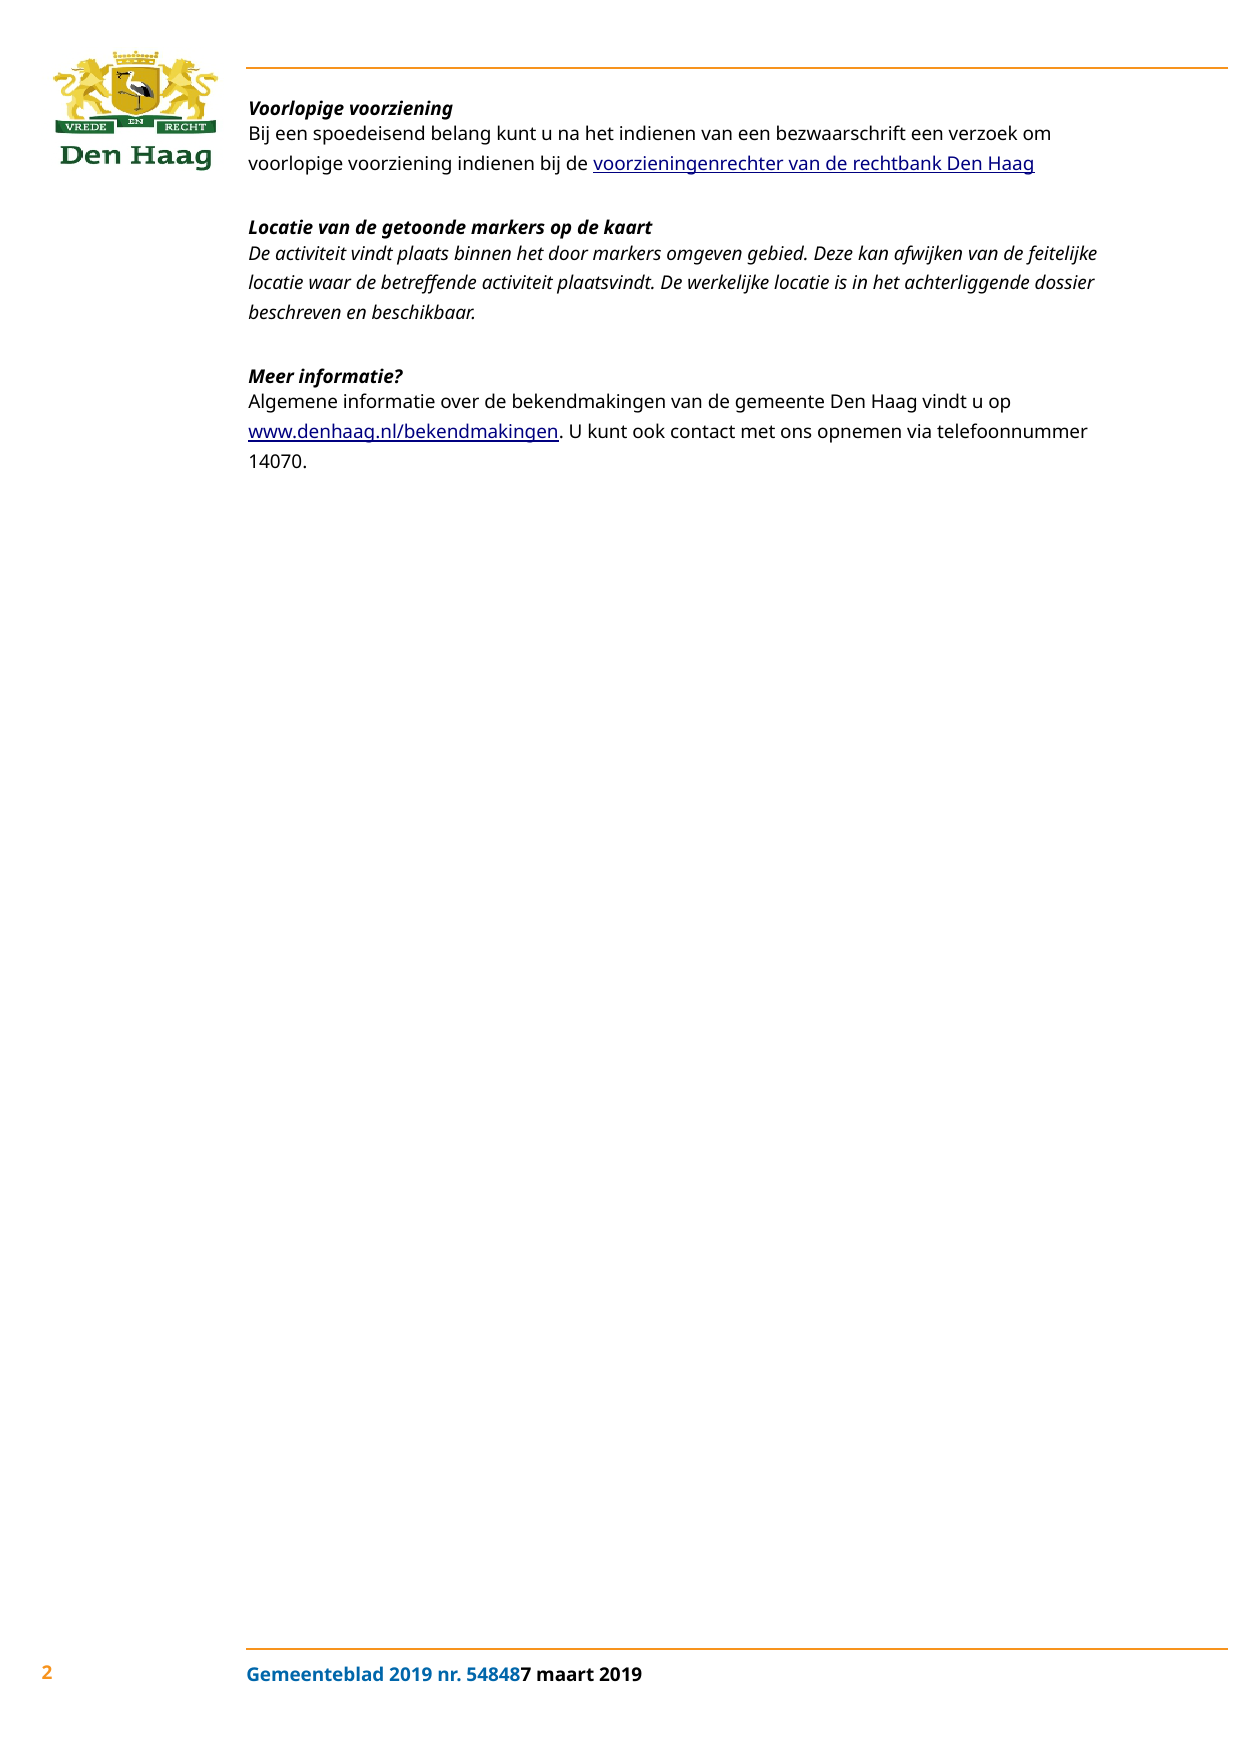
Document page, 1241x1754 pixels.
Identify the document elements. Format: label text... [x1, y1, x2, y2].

text Voorlopige voorziening [248, 95, 1152, 121]
text Bij een spoedeisend belang kunt u na het indienen van een bezwaarschrift een verzoek om voorlopige voorziening indienen bij de voorzieningenrechter van de rechtbank Den Haag [248, 121, 1152, 176]
text De activiteit vindt plaats binnen het door markers omgeven gebied. Deze kan afwijken van de feitelijke locatie waar de betreffende activiteit plaatsvindt. De werkelijke locatie is in het achterliggende dossier beschreven en beschikbaar. [248, 240, 1152, 325]
text Meer informatie? [248, 363, 1152, 389]
picture [41, 47, 231, 172]
text Algemene informatie over de bekendmakingen van de gemeente Den Haag vindt u op www.denhaag.nl/bekendmakingen. U kunt ook contact met ons opnemen via telefoonnummer 14070. [248, 389, 1152, 473]
text Locatie van de getoonde markers op de kaart [248, 214, 1152, 240]
